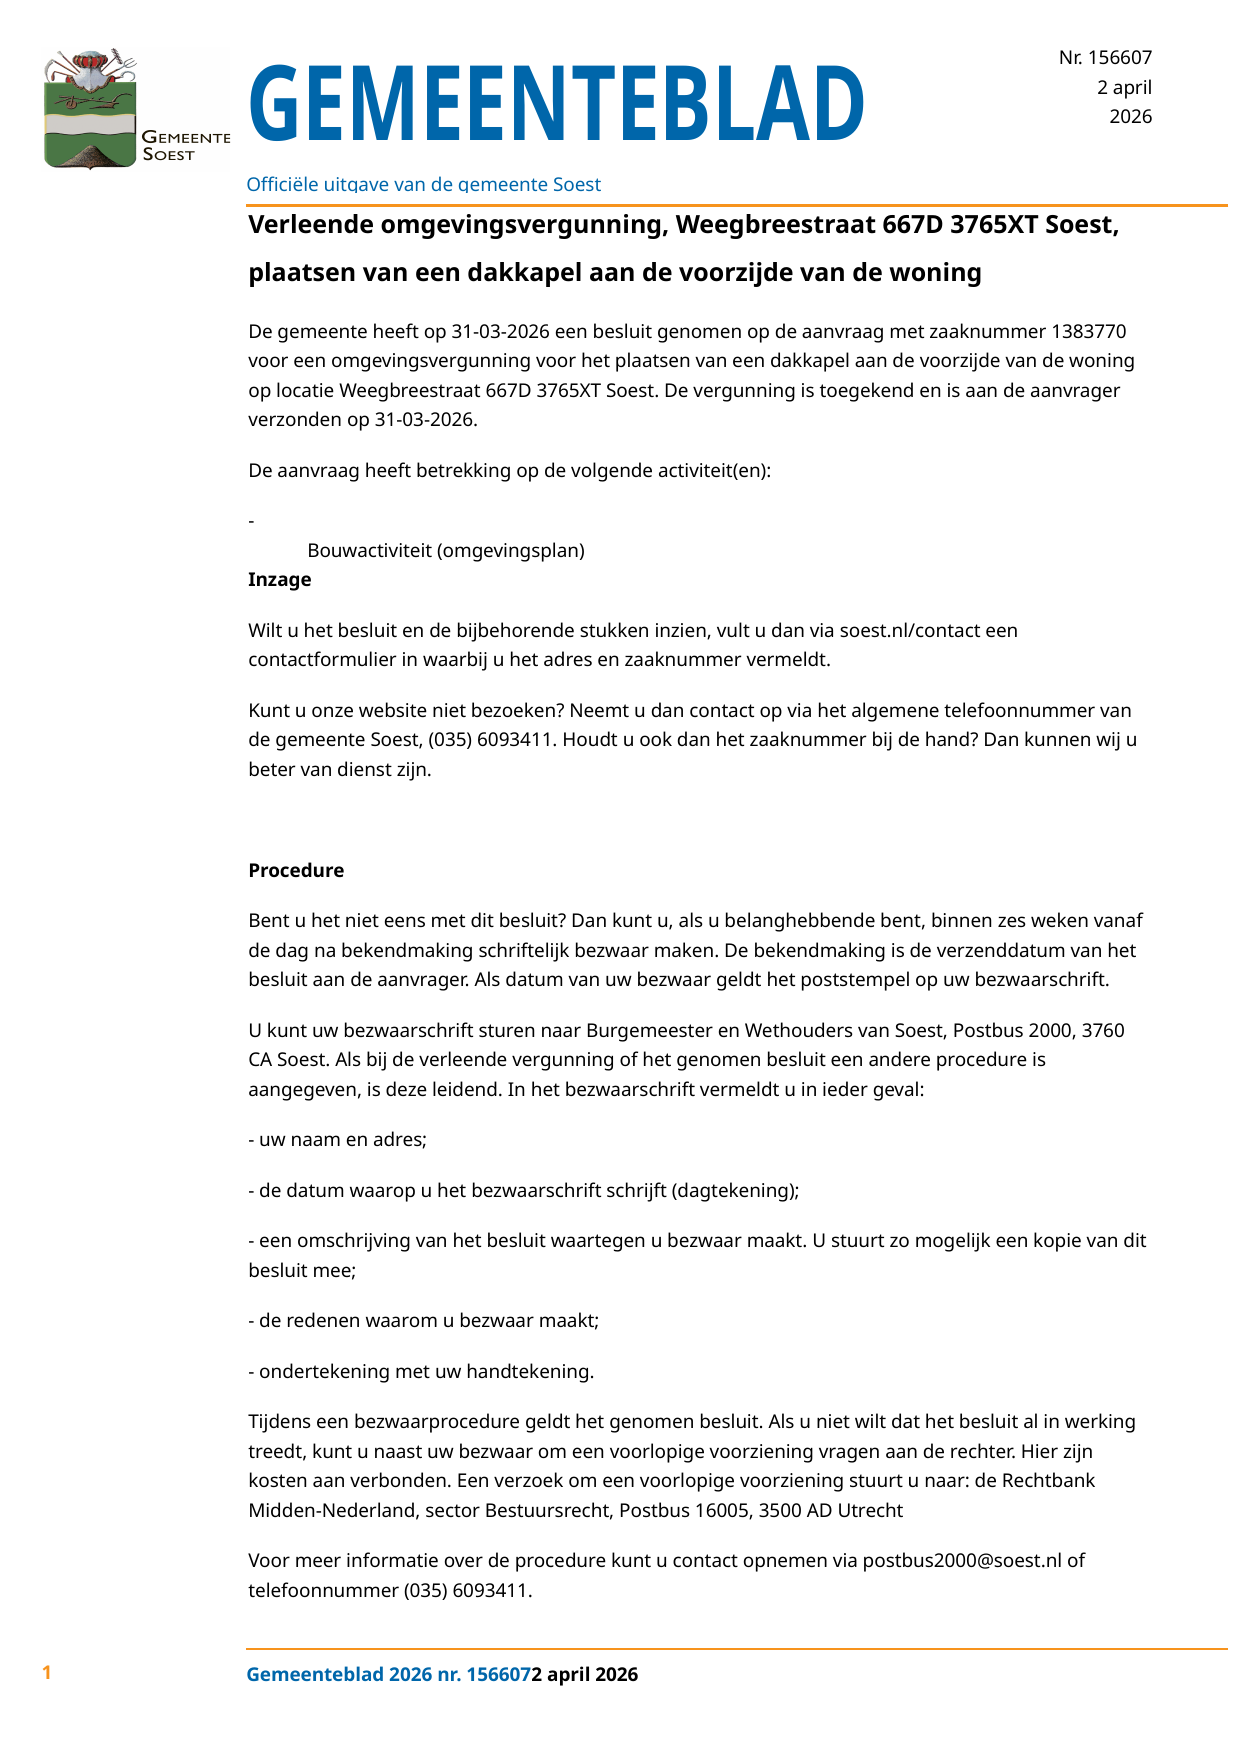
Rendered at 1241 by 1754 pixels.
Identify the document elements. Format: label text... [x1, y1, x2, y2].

text - ondertekening met uw handtekening. [248, 1358, 1152, 1384]
text De aanvraag heeft betrekking op de volgende activiteit(en): [248, 457, 1152, 483]
text U kunt uw bezwaarschrift sturen naar Burgemeester en Wethouders van Soest, Postbus 2000, 3760 CA Soest. Als bij de verleende vergunning of het genomen besluit een andere procedure is aangegeven, is deze leidend. In het bezwaarschrift vermeldt u in ieder geval: [248, 1017, 1152, 1102]
text Verleende omgevingsvergunning, Weegbreestraat 667D 3765XT Soest, plaatsen van een dakkapel aan de voorzijde van de woning [248, 207, 1152, 288]
text - een omschrijving van het besluit waartegen u bezwaar maakt. U stuurt zo mogelijk een kopie van dit besluit mee; [248, 1227, 1152, 1283]
text - de redenen waarom u bezwaar maakt; [248, 1307, 1152, 1333]
text Voor meer informatie over de procedure kunt u contact opnemen via postbus2000@soest.nl of telefoonnummer (035) 6093411. [248, 1547, 1152, 1603]
text Inzage [248, 567, 1152, 592]
text Tijdens een bezwaarprocedure geldt het genomen besluit. Als u niet wilt dat het besluit al in werking treedt, kunt u naast uw bezwaar om een voorlopige voorziening vragen aan de rechter. Hier zijn kosten aan verbonden. Een verzoek om een voorlopige voorziening stuurt u naar: de Rechtbank Midden-Nederland, sector Bestuursrecht, Postbus 16005, 3500 AD Utrecht [248, 1408, 1152, 1523]
picture [41, 47, 231, 172]
text - uw naam en adres; [248, 1127, 1152, 1152]
text - de datum waarop u het bezwaarschrift schrijft (dagtekening); [248, 1177, 1152, 1203]
text Wilt u het besluit en de bijbehorende stukken inzien, vult u dan via soest.nl/contact een contactformulier in waarbij u het adres en zaaknummer vermeldt. [248, 617, 1152, 672]
text De gemeente heeft op 31-03-2026 een besluit genomen op de aanvraag met zaaknummer 1383770 voor een omgevingsvergunning voor het plaatsen van een dakkapel aan de voorzijde van de woning op locatie Weegbreestraat 667D 3765XT Soest. De vergunning is toegekend en is aan de aanvrager verzonden op 31-03-2026. [248, 318, 1152, 432]
text Kunt u onze website niet bezoeken? Neemt u dan contact op via het algemene telefoonnummer van de gemeente Soest, (035) 6093411. Houdt u ook dan het zaaknummer bij de hand? Dan kunnen wij u beter van dienst zijn. [248, 697, 1152, 782]
text Bent u het niet eens met dit besluit? Dan kunt u, als u belanghebbende bent, binnen zes weken vanaf de dag na bekendmaking schriftelijk bezwaar maken. De bekendmaking is de verzenddatum van het besluit aan de aanvrager. Als datum van uw bezwaar geldt het poststempel op uw bezwaarschrift. [248, 907, 1152, 992]
text Procedure [248, 857, 1152, 883]
list Bouwactiviteit (omgevingsplan) [248, 537, 1152, 563]
